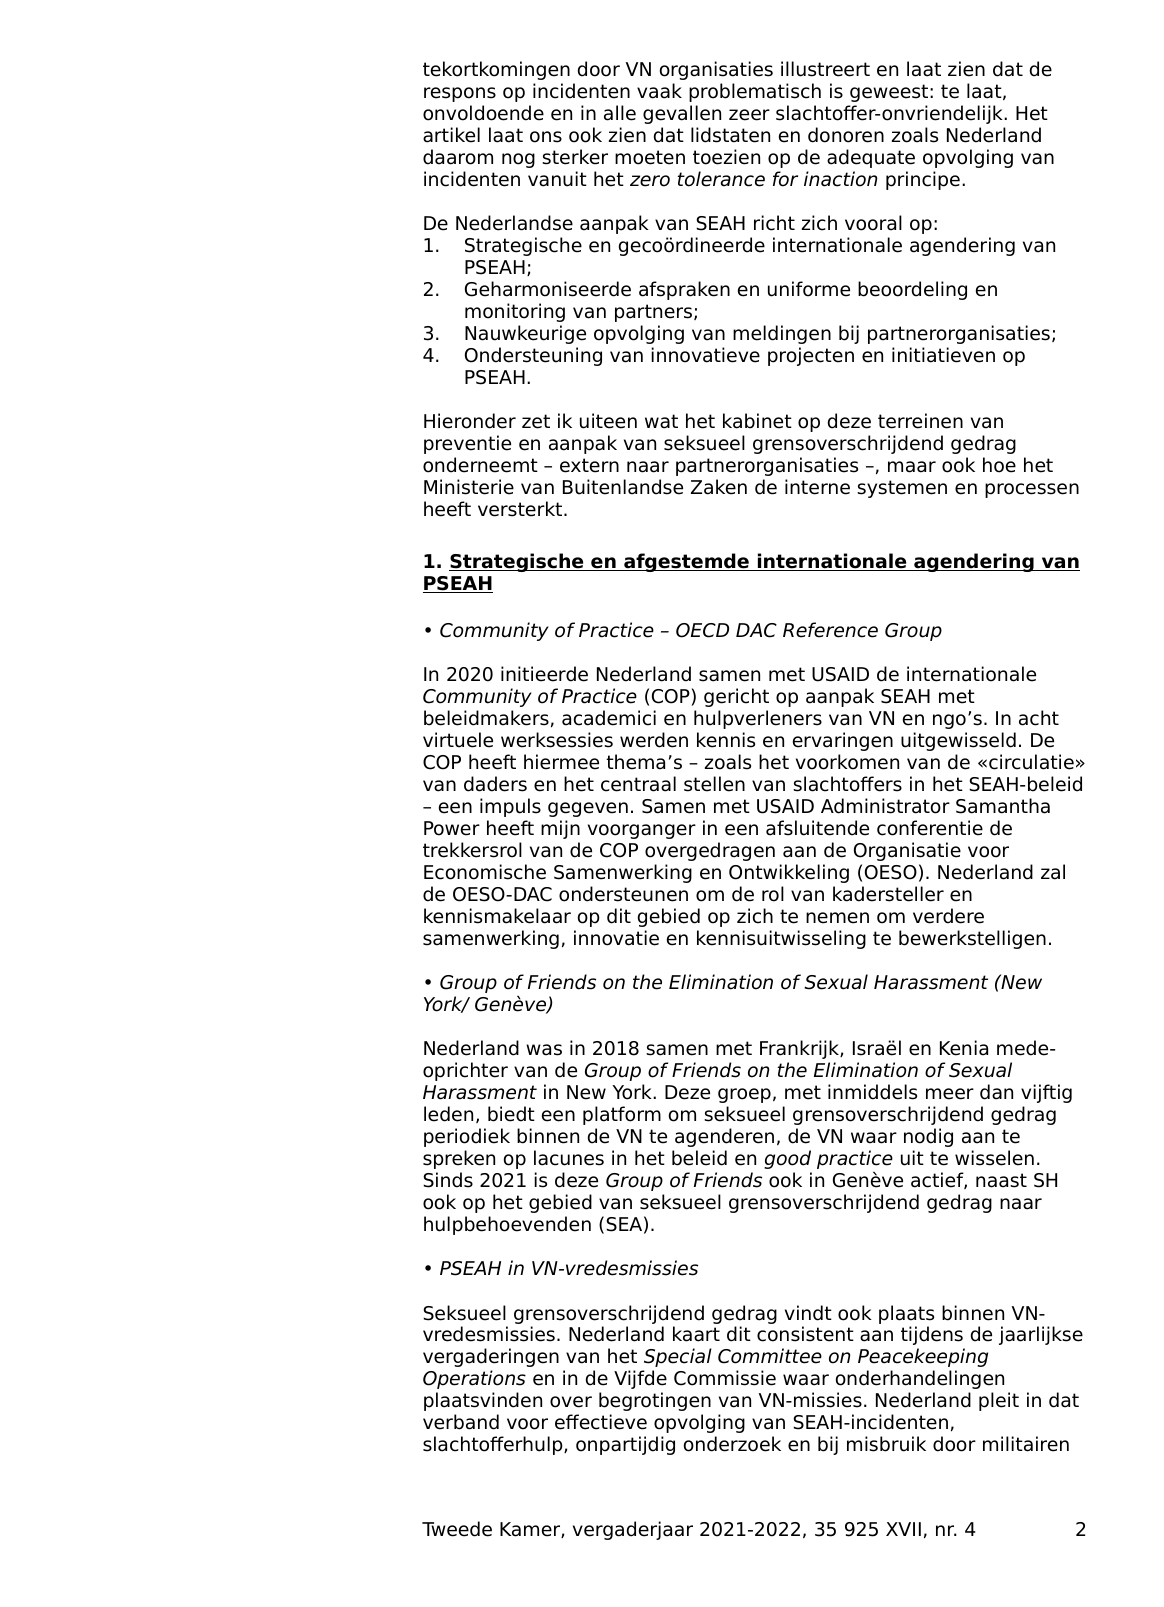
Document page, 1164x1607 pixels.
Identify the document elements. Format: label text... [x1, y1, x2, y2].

text 3. Nauwkeurige opvolging van meldingen bij partnerorganisaties; [422, 323, 1087, 345]
subtitle • Group of Friends on the Elimination of Sexual Harassment (New York/ Genève) [422, 972, 1087, 1016]
subtitle 1. Strategische en afgestemde internationale agendering van PSEAH [422, 551, 1087, 595]
text De Nederlandse aanpak van SEAH richt zich vooral op: [422, 213, 1087, 235]
text tekortkomingen door VN organisaties illustreert en laat zien dat de respons op incidenten vaak problematisch is geweest: te laat, onvoldoende en in alle gevallen zeer slachtoffer-onvriendelijk. Het artikel laat ons ook zien dat lidstaten en donoren zoals Nederland daarom nog sterker moeten toezien op de adequate opvolging van incidenten vanuit het zero tolerance for inaction principe. [422, 59, 1087, 191]
text Seksueel grensoverschrijdend gedrag vindt ook plaats binnen VN-vredesmissies. Nederland kaart dit consistent aan tijdens de jaarlijkse vergaderingen van het Special Committee on Peacekeeping Operations en in de Vijfde Commissie waar onderhandelingen plaatsvinden over begrotingen van VN-missies. Nederland pleit in dat verband voor effectieve opvolging van SEAH-incidenten, slachtofferhulp, onpartijdig onderzoek en bij misbruik door militairen [422, 1302, 1087, 1456]
text 1. Strategische en gecoördineerde internationale agendering van PSEAH; [422, 235, 1087, 279]
text 4. Ondersteuning van innovatieve projecten en initiatieven op PSEAH. [422, 345, 1087, 389]
text In 2020 initieerde Nederland samen met USAID de internationale Community of Practice (COP) gericht op aanpak SEAH met beleidmakers, academici en hulpverleners van VN en ngo’s. In acht virtuele werksessies werden kennis en ervaringen uitgewisseld. De COP heeft hiermee thema’s – zoals het voorkomen van de «circulatie» van daders en het centraal stellen van slachtoffers in het SEAH-beleid – een impuls gegeven. Samen met USAID Administrator Samantha Power heeft mijn voorganger in een afsluitende conferentie de trekkersrol van de COP overgedragen aan de Organisatie voor Economische Samenwerking en Ontwikkeling (OESO). Nederland zal de OESO-DAC ondersteunen om de rol van kadersteller en kennismakelaar op dit gebied op zich te nemen om verdere samenwerking, innovatie en kennisuitwisseling te bewerkstelligen. [422, 664, 1087, 950]
text 2. Geharmoniseerde afspraken en uniforme beoordeling en monitoring van partners; [422, 279, 1087, 323]
subtitle • Community of Practice – OECD DAC Reference Group [422, 620, 1087, 642]
subtitle • PSEAH in VN-vredesmissies [422, 1258, 1087, 1280]
text Nederland was in 2018 samen met Frankrijk, Israël en Kenia mede-oprichter van de Group of Friends on the Elimination of Sexual Harassment in New York. Deze groep, met inmiddels meer dan vijftig leden, biedt een platform om seksueel grensoverschrijdend gedrag periodiek binnen de VN te agenderen, de VN waar nodig aan te spreken op lacunes in het beleid en good practice uit te wisselen. Sinds 2021 is deze Group of Friends ook in Genève actief, naast SH ook op het gebied van seksueel grensoverschrijdend gedrag naar hulpbehoevenden (SEA). [422, 1038, 1087, 1236]
text Hieronder zet ik uiteen wat het kabinet op deze terreinen van preventie en aanpak van seksueel grensoverschrijdend gedrag onderneemt – extern naar partnerorganisaties –, maar ook hoe het Ministerie van Buitenlandse Zaken de interne systemen en processen heeft versterkt. [422, 411, 1087, 521]
